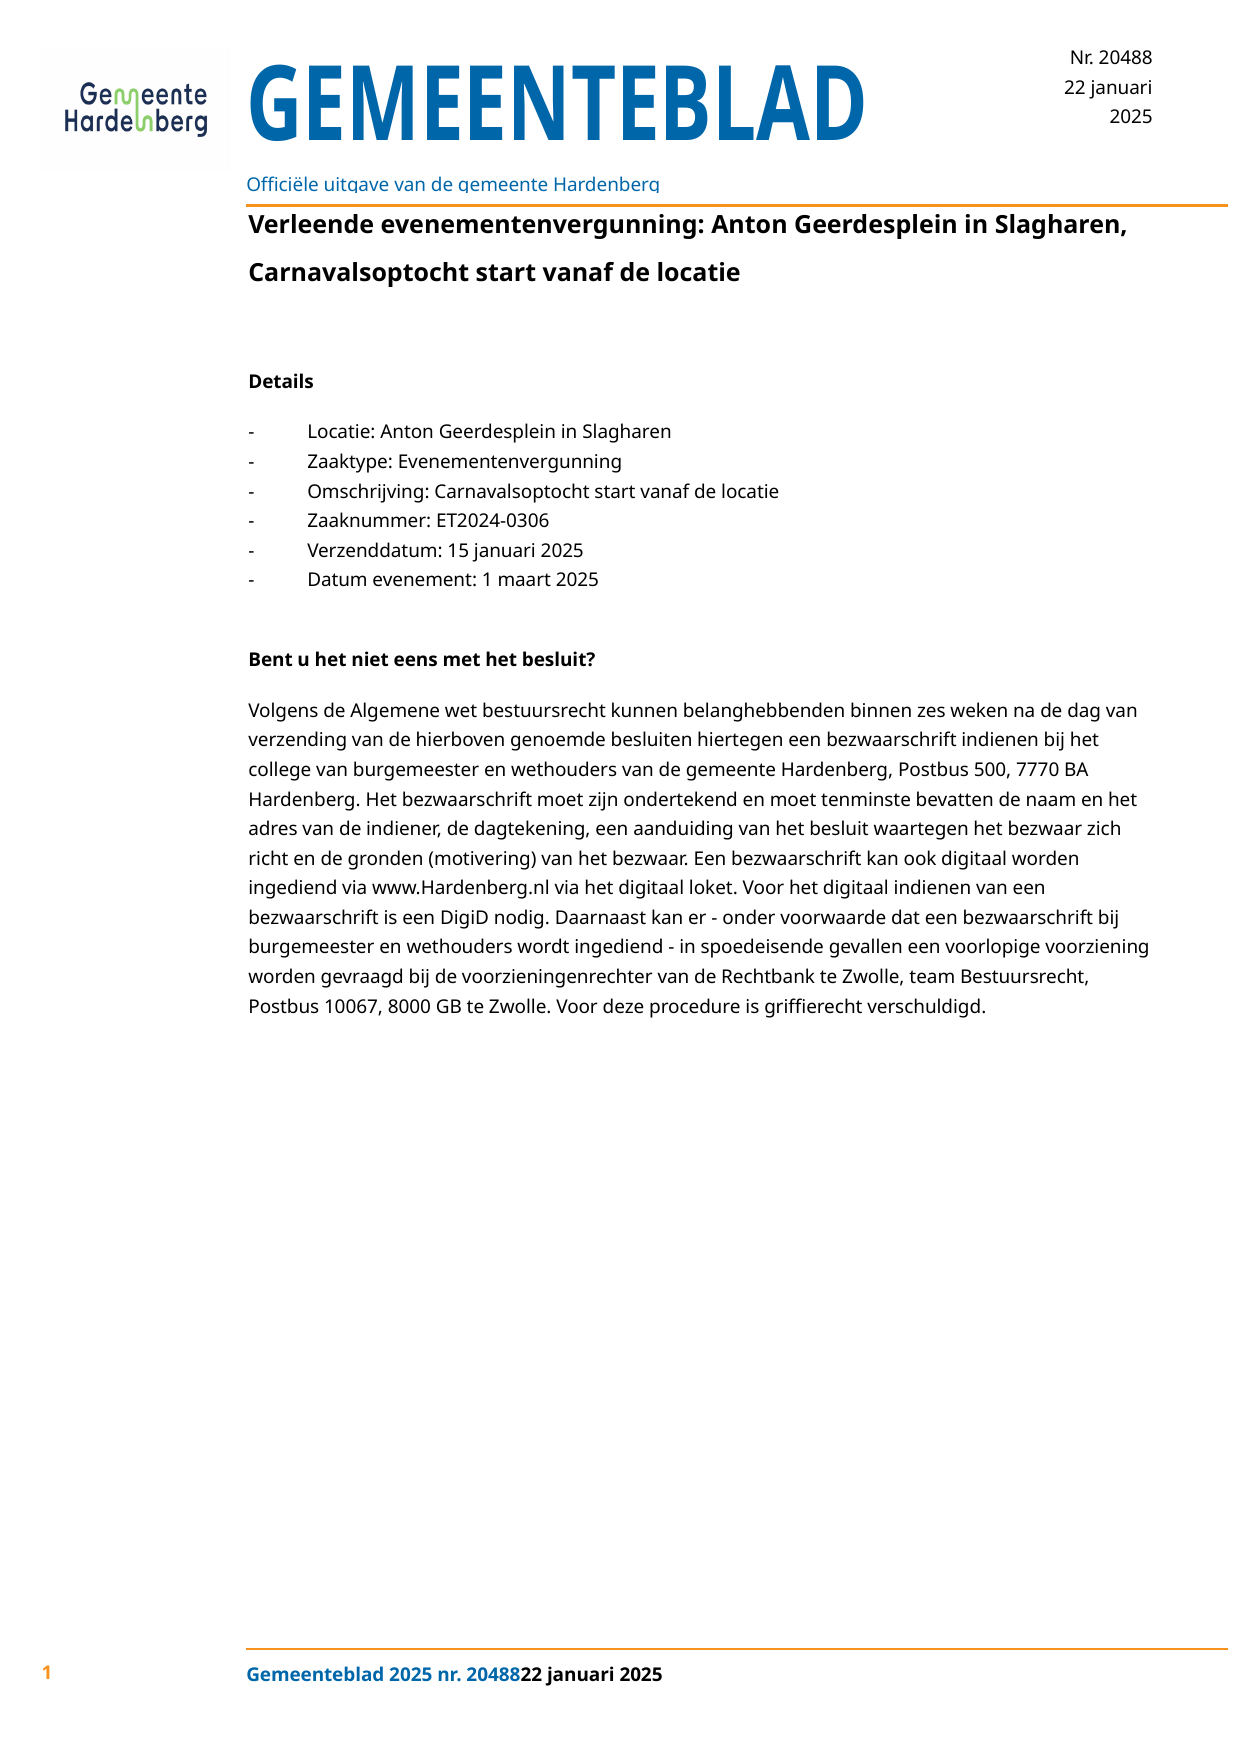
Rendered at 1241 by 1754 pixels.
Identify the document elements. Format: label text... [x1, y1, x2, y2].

list Zaaknummer: ET2024-0306 [248, 507, 1152, 533]
list Omschrijving: Carnavalsoptocht start vanaf de locatie [248, 478, 1152, 504]
text Bent u het niet eens met het besluit? [248, 647, 1152, 672]
text Verleende evenementenvergunning: Anton Geerdesplein in Slagharen, Carnavalsoptocht start vanaf de locatie [248, 207, 1152, 288]
text Details [248, 368, 1152, 394]
picture [41, 47, 231, 172]
list Verzenddatum: 15 januari 2025 [248, 537, 1152, 563]
list Locatie: Anton Geerdesplein in Slagharen [248, 419, 1152, 444]
text Volgens de Algemene wet bestuursrecht kunnen belanghebbenden binnen zes weken na de dag van verzending van de hierboven genoemde besluiten hiertegen een bezwaarschrift indienen bij het college van burgemeester en wethouders van de gemeente Hardenberg, Postbus 500, 7770 BA Hardenberg. Het bezwaarschrift moet zijn ondertekend en moet tenminste bevatten de naam en het adres van de indiener, de dagtekening, een aanduiding van het besluit waartegen het bezwaar zich richt en de gronden (motivering) van het bezwaar. Een bezwaarschrift kan ook digitaal worden ingediend via www.Hardenberg.nl via het digitaal loket. Voor het digitaal indienen van een bezwaarschrift is een DigiD nodig. Daarnaast kan er - onder voorwaarde dat een bezwaarschrift bij burgemeester en wethouders wordt ingediend - in spoedeisende gevallen een voorlopige voorziening worden gevraagd bij de voorzieningenrechter van de Rechtbank te Zwolle, team Bestuursrecht, Postbus 10067, 8000 GB te Zwolle. Voor deze procedure is griffierecht verschuldigd. [248, 697, 1152, 1019]
list Zaaktype: Evenementenvergunning [248, 448, 1152, 474]
list Datum evenement: 1 maart 2025 [248, 567, 1152, 592]
